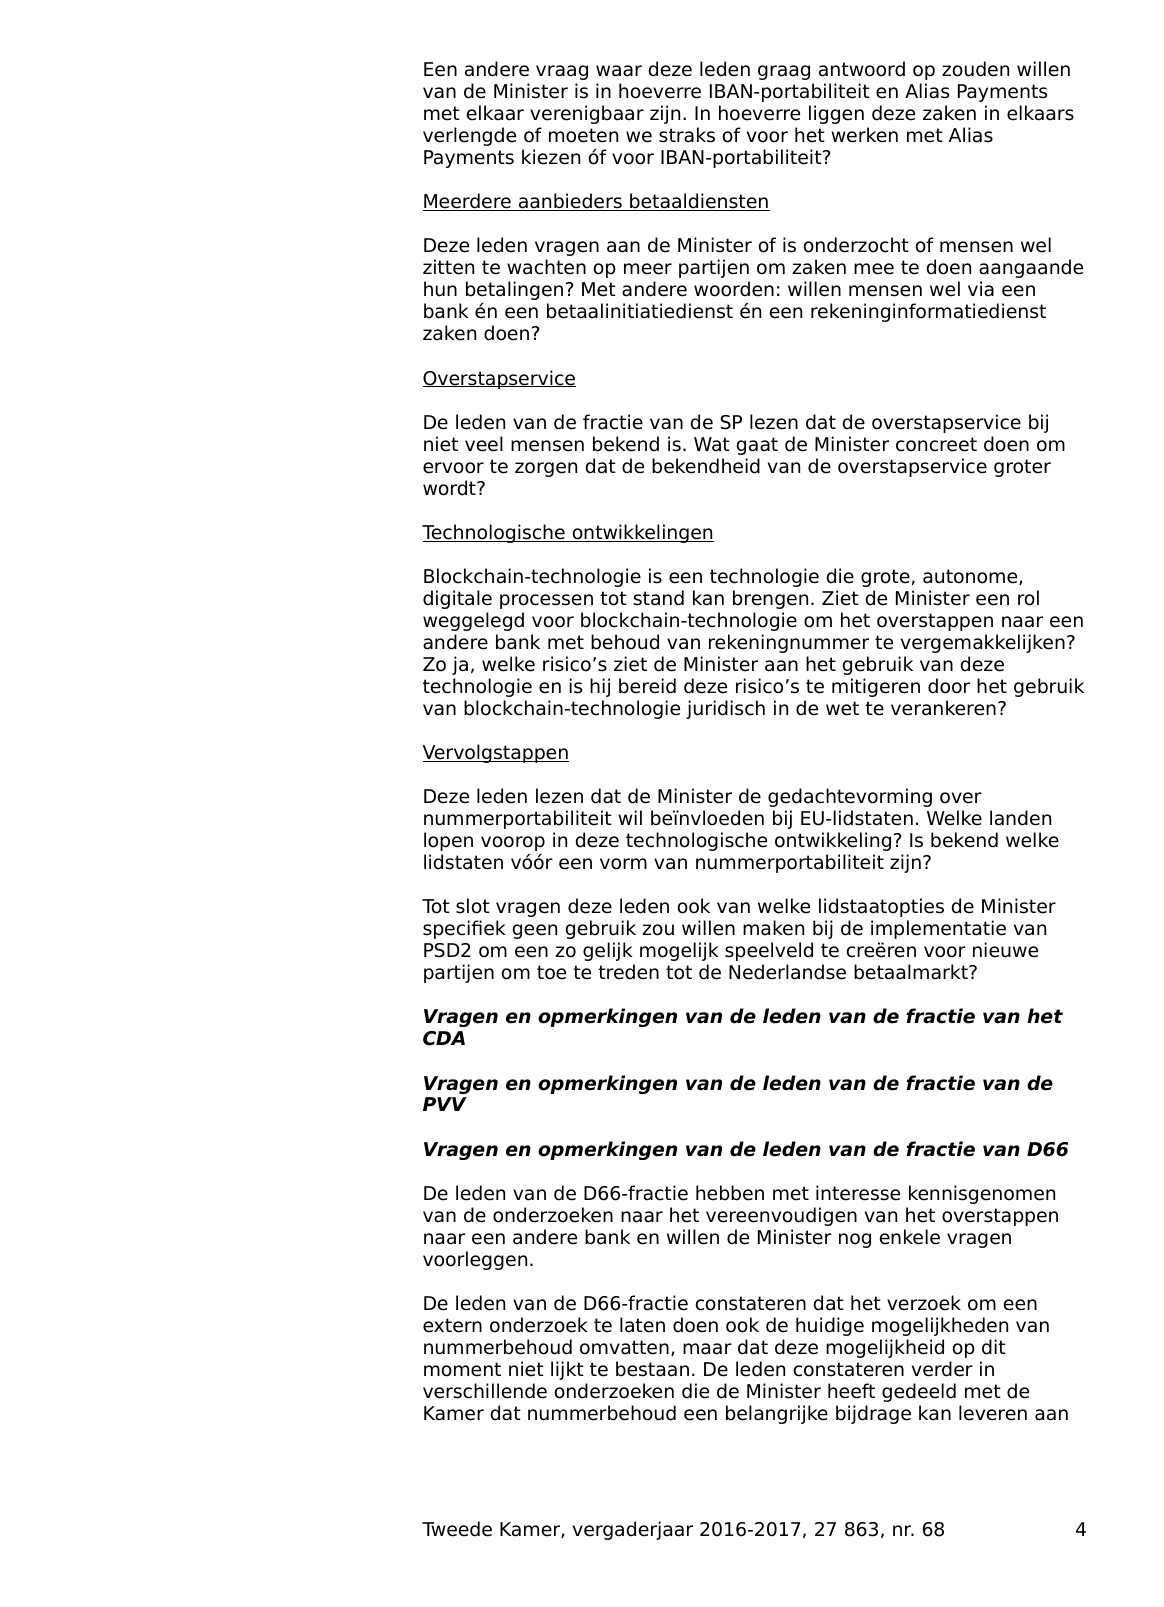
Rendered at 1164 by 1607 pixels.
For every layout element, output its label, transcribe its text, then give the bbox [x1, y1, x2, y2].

text De leden van de fractie van de SP lezen dat de overstapservice bij niet veel mensen bekend is. Wat gaat de Minister concreet doen om ervoor te zorgen dat de bekendheid van de overstapservice groter wordt? [422, 412, 1087, 499]
text De leden van de D66-fractie constateren dat het verzoek om een extern onderzoek te laten doen ook de huidige mogelijkheden van nummerbehoud omvatten, maar dat deze mogelijkheid op dit moment niet lijkt te bestaan. De leden constateren verder in verschillende onderzoeken die de Minister heeft gedeeld met de Kamer dat nummerbehoud een belangrijke bijdrage kan leveren aan [422, 1293, 1087, 1425]
subtitle Vragen en opmerkingen van de leden van de fractie van de PVV [422, 1072, 1087, 1116]
subtitle Overstapservice [422, 367, 1087, 389]
text De leden van de D66-fractie hebben met interesse kennisgenomen van de onderzoeken naar het vereenvoudigen van het overstappen naar een andere bank en willen de Minister nog enkele vragen voorleggen. [422, 1183, 1087, 1271]
subtitle Meerdere aanbieders betaaldiensten [422, 191, 1087, 213]
subtitle Vragen en opmerkingen van de leden van de fractie van D66 [422, 1138, 1087, 1161]
text Deze leden vragen aan de Minister of is onderzocht of mensen wel zitten te wachten op meer partijen om zaken mee te doen aangaande hun betalingen? Met andere woorden: willen mensen wel via een bank én een betaalinitiatiedienst én een rekeninginformatiedienst zaken doen? [422, 235, 1087, 345]
text Blockchain-technologie is een technologie die grote, autonome, digitale processen tot stand kan brengen. Ziet de Minister een rol weggelegd voor blockchain-technologie om het overstappen naar een andere bank met behoud van rekeningnummer te vergemakkelijken? Zo ja, welke risico’s ziet de Minister aan het gebruik van deze technologie en is hij bereid deze risico’s te mitigeren door het gebruik van blockchain-technologie juridisch in de wet te verankeren? [422, 566, 1087, 720]
text Tot slot vragen deze leden ook van welke lidstaatopties de Minister specifiek geen gebruik zou willen maken bij de implementatie van PSD2 om een zo gelijk mogelijk speelveld te creëren voor nieuwe partijen om toe te treden tot de Nederlandse betaalmarkt? [422, 896, 1087, 984]
subtitle Vervolgstappen [422, 742, 1087, 764]
text Deze leden lezen dat de Minister de gedachtevorming over nummerportabiliteit wil beïnvloeden bij EU-lidstaten. Welke landen lopen voorop in deze technologische ontwikkeling? Is bekend welke lidstaten vóór een vorm van nummerportabiliteit zijn? [422, 786, 1087, 874]
subtitle Technologische ontwikkelingen [422, 522, 1087, 544]
subtitle Vragen en opmerkingen van de leden van de fractie van het CDA [422, 1006, 1087, 1050]
text Een andere vraag waar deze leden graag antwoord op zouden willen van de Minister is in hoeverre IBAN-portabiliteit en Alias Payments met elkaar verenigbaar zijn. In hoeverre liggen deze zaken in elkaars verlengde of moeten we straks of voor het werken met Alias Payments kiezen óf voor IBAN-portabiliteit? [422, 59, 1087, 169]
